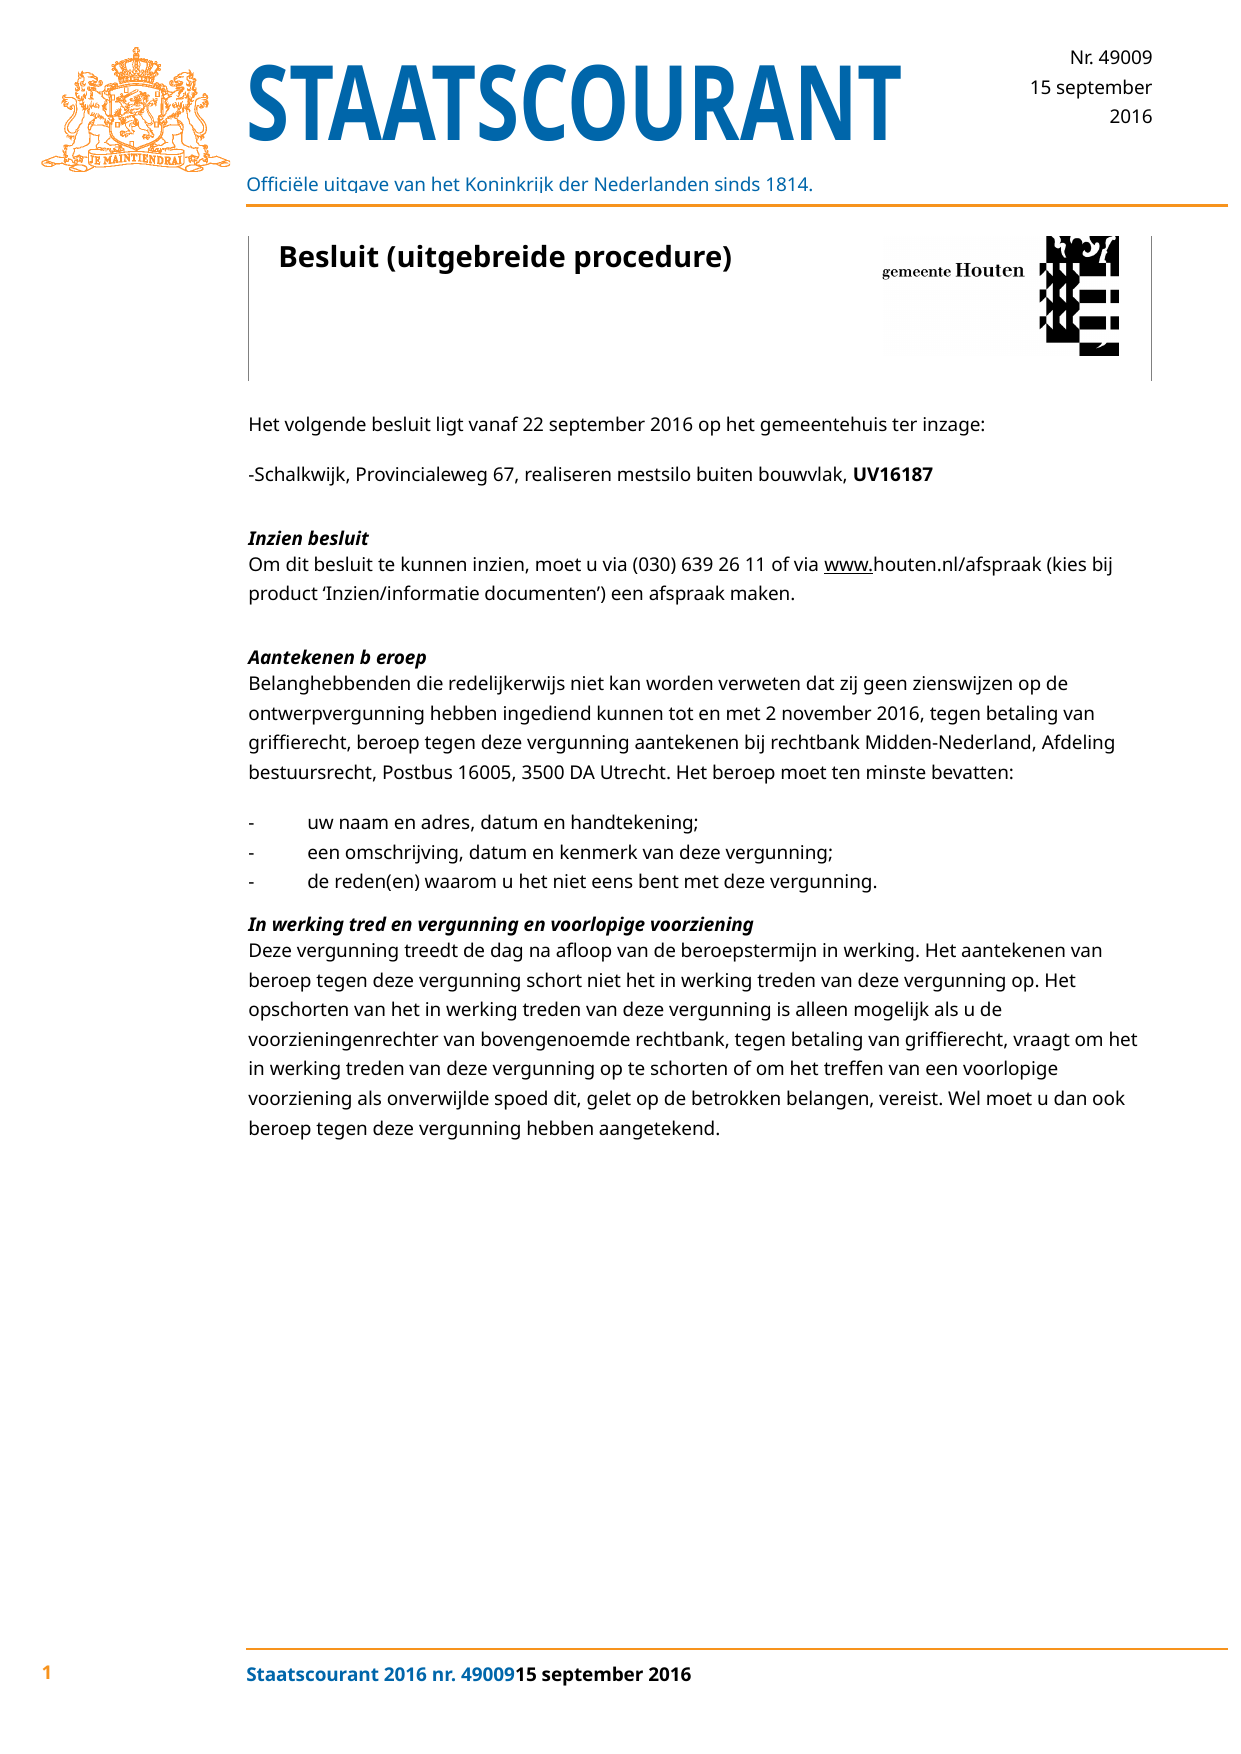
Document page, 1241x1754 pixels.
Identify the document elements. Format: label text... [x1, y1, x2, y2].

list een omschrijving, datum en kenmerk van deze vergunning; [248, 839, 1152, 864]
text Om dit besluit te kunnen inzien, moet u via (030) 639 26 11 of via www.houten.nl/afspraak (kies bij product ‘Inzien/informatie documenten’) een afspraak maken. [248, 551, 1152, 606]
picture [41, 47, 231, 172]
text Aantekenen b eroep [248, 644, 1152, 670]
list uw naam en adres, datum en handtekening; [248, 809, 1152, 835]
text Deze vergunning treedt de dag na afloop van de beroepstermijn in werking. Het aantekenen van beroep tegen deze vergunning schort niet het in werking treden van deze vergunning op. Het opschorten van het in werking treden van deze vergunning is alleen mogelijk als u de voorzieningenrechter van bovengenoemde rechtbank, tegen betaling van griffierecht, vraagt om het in werking treden van deze vergunning op te schorten of om het treffen van een voorlopige voorziening als onverwijlde spoed dit, gelet op de betrokken belangen, vereist. Wel moet u dan ook beroep tegen deze vergunning hebben aangetekend. [248, 937, 1152, 1141]
picture [882, 236, 1119, 356]
text -Schalkwijk, Provincialeweg 67, realiseren mestsilo buiten bouwvlak, UV16187 [248, 461, 1152, 487]
table_header Besluit (uitgebreide procedure) [249, 236, 850, 381]
text Het volgende besluit ligt vanaf 22 september 2016 op het gemeentehuis ter inzage: [248, 411, 1152, 436]
text Inzien besluit [248, 525, 1152, 551]
text In werking tred en vergunning en voorlopige voorziening [248, 912, 1152, 937]
text Belanghebbenden die redelijkerwijs niet kan worden verweten dat zij geen zienswijzen op de ontwerpvergunning hebben ingediend kunnen tot en met 2 november 2016, tegen betaling van griffierecht, beroep tegen deze vergunning aantekenen bij rechtbank Midden-Nederland, Afdeling bestuursrecht, Postbus 16005, 3500 DA Utrecht. Het beroep moet ten minste bevatten: [248, 670, 1152, 784]
list de reden(en) waarom u het niet eens bent met deze vergunning. [248, 868, 1152, 894]
table_header [850, 236, 1151, 381]
